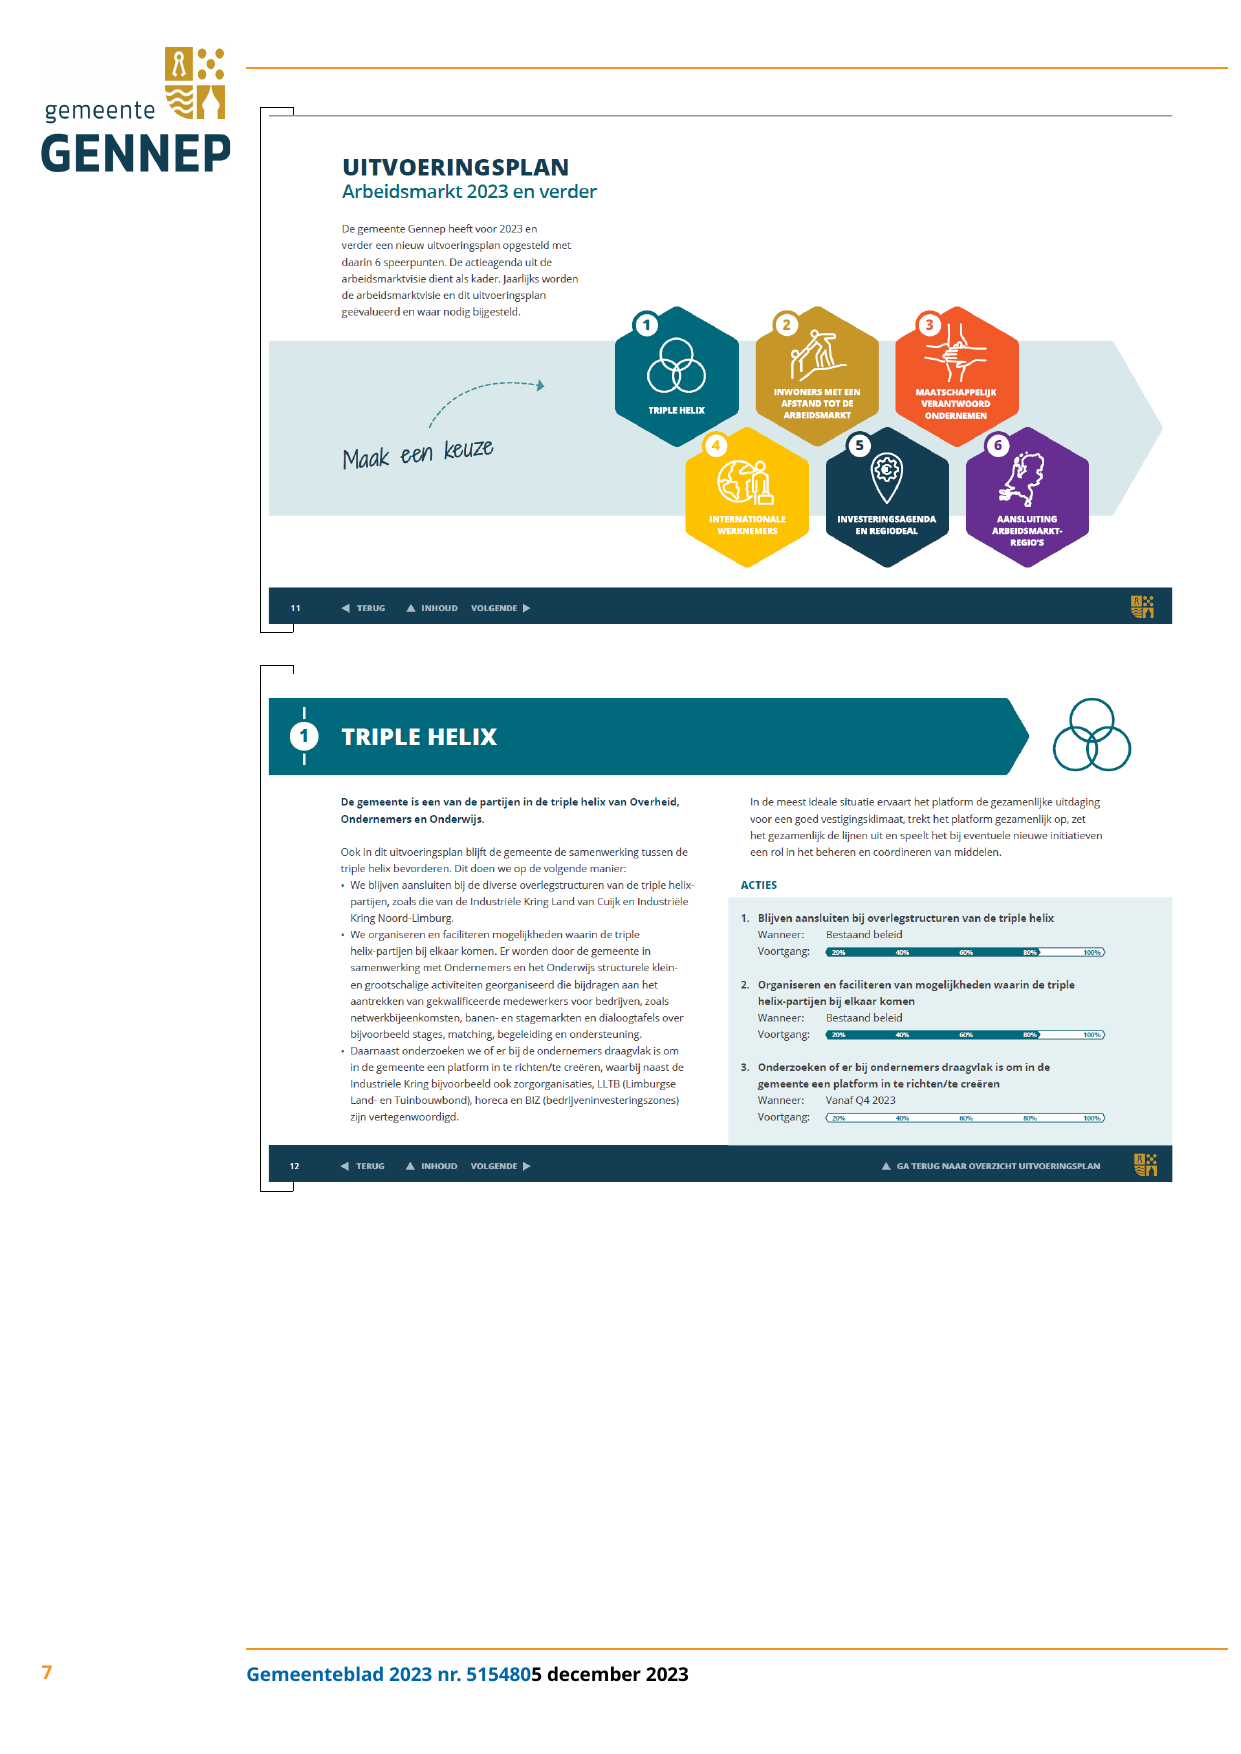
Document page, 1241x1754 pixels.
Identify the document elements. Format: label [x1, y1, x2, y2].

picture [268, 674, 1173, 1182]
picture [41, 47, 231, 172]
picture [268, 115, 1173, 624]
